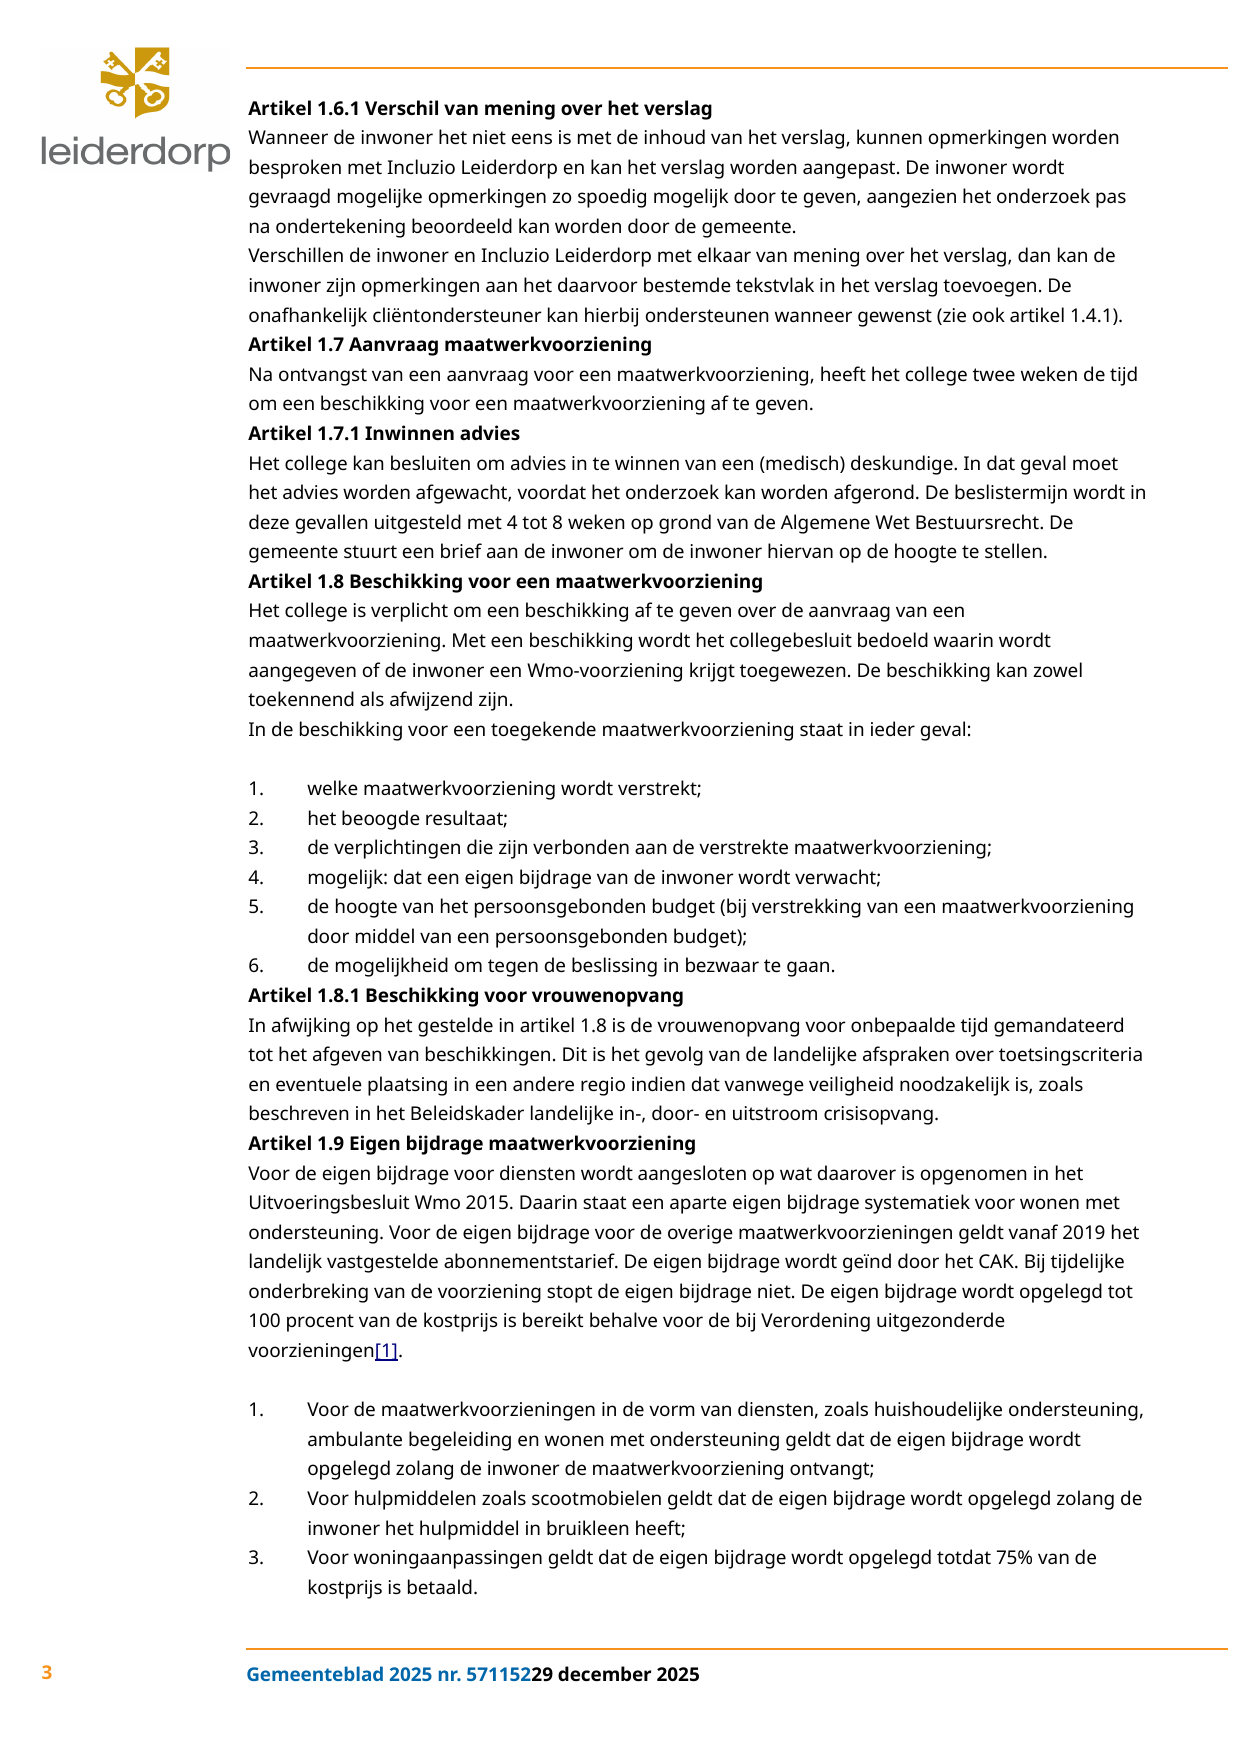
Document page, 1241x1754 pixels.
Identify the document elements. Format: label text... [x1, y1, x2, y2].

text Artikel 1.8.1 Beschikking voor vrouwenopvang [248, 982, 1152, 1008]
list de hoogte van het persoonsgebonden budget (bij verstrekking van een maatwerkvoorziening door middel van een persoonsgebonden budget); [248, 893, 1152, 949]
list mogelijk: dat een eigen bijdrage van de inwoner wordt verwacht; [248, 864, 1152, 890]
text Artikel 1.6.1 Verschil van mening over het verslag [248, 95, 1152, 121]
text Na ontvangst van een aanvraag voor een maatwerkvoorziening, heeft het college twee weken de tijd om een beschikking voor een maatwerkvoorziening af te geven. [248, 361, 1152, 416]
text In afwijking op het gestelde in artikel 1.8 is de vrouwenopvang voor onbepaalde tijd gemandateerd tot het afgeven van beschikkingen. Dit is het gevolg van de landelijke afspraken over toetsingscriteria en eventuele plaatsing in een andere regio indien dat vanwege veiligheid noodzakelijk is, zoals beschreven in het Beleidskader landelijke in-, door- en uitstroom crisisopvang. [248, 1012, 1152, 1126]
list de verplichtingen die zijn verbonden aan de verstrekte maatwerkvoorziening; [248, 834, 1152, 860]
list het beoogde resultaat; [248, 805, 1152, 831]
text Het college kan besluiten om advies in te winnen van een (medisch) deskundige. In dat geval moet het advies worden afgewacht, voordat het onderzoek kan worden afgerond. De beslistermijn wordt in deze gevallen uitgesteld met 4 tot 8 weken op grond van de Algemene Wet Bestuursrecht. De gemeente stuurt een brief aan de inwoner om de inwoner hiervan op de hoogte te stellen. [248, 450, 1152, 564]
list Voor woningaanpassingen geldt dat de eigen bijdrage wordt opgelegd totdat 75% van de kostprijs is betaald. [248, 1544, 1152, 1600]
picture [41, 47, 231, 172]
text Artikel 1.9 Eigen bijdrage maatwerkvoorziening [248, 1130, 1152, 1156]
text Wanneer de inwoner het niet eens is met de inhoud van het verslag, kunnen opmerkingen worden besproken met Incluzio Leiderdorp en kan het verslag worden aangepast. De inwoner wordt gevraagd mogelijke opmerkingen zo spoedig mogelijk door te geven, aangezien het onderzoek pas na ondertekening beoordeeld kan worden door de gemeente. [248, 124, 1152, 239]
text Artikel 1.7.1 Inwinnen advies [248, 420, 1152, 446]
text Verschillen de inwoner en Incluzio Leiderdorp met elkaar van mening over het verslag, dan kan de inwoner zijn opmerkingen aan het daarvoor bestemde tekstvlak in het verslag toevoegen. De onafhankelijk cliëntondersteuner kan hierbij ondersteunen wanneer gewenst (zie ook artikel 1.4.1). [248, 243, 1152, 328]
text In de beschikking voor een toegekende maatwerkvoorziening staat in ieder geval: [248, 716, 1152, 742]
list de mogelijkheid om tegen de beslissing in bezwaar te gaan. [248, 953, 1152, 978]
text Het college is verplicht om een beschikking af te geven over de aanvraag van een maatwerkvoorziening. Met een beschikking wordt het collegebesluit bedoeld waarin wordt aangegeven of de inwoner een Wmo-voorziening krijgt toegewezen. De beschikking kan zowel toekennend als afwijzend zijn. [248, 598, 1152, 712]
text Artikel 1.7 Aanvraag maatwerkvoorziening [248, 331, 1152, 357]
list welke maatwerkvoorziening wordt verstrekt; [248, 775, 1152, 801]
list Voor hulpmiddelen zoals scootmobielen geldt dat de eigen bijdrage wordt opgelegd zolang de inwoner het hulpmiddel in bruikleen heeft; [248, 1485, 1152, 1541]
text Artikel 1.8 Beschikking voor een maatwerkvoorziening [248, 568, 1152, 594]
text Voor de eigen bijdrage voor diensten wordt aangesloten op wat daarover is opgenomen in het Uitvoeringsbesluit Wmo 2015. Daarin staat een aparte eigen bijdrage systematiek voor wonen met ondersteuning. Voor de eigen bijdrage voor de overige maatwerkvoorzieningen geldt vanaf 2019 het landelijk vastgestelde abonnementstarief. De eigen bijdrage wordt geïnd door het CAK. Bij tijdelijke onderbreking van de voorziening stopt de eigen bijdrage niet. De eigen bijdrage wordt opgelegd tot 100 procent van de kostprijs is bereikt behalve voor de bij Verordening uitgezonderde voorzieningen[1]. [248, 1160, 1152, 1363]
list Voor de maatwerkvoorzieningen in de vorm van diensten, zoals huishoudelijke ondersteuning, ambulante begeleiding en wonen met ondersteuning geldt dat de eigen bijdrage wordt opgelegd zolang de inwoner de maatwerkvoorziening ontvangt; [248, 1396, 1152, 1481]
